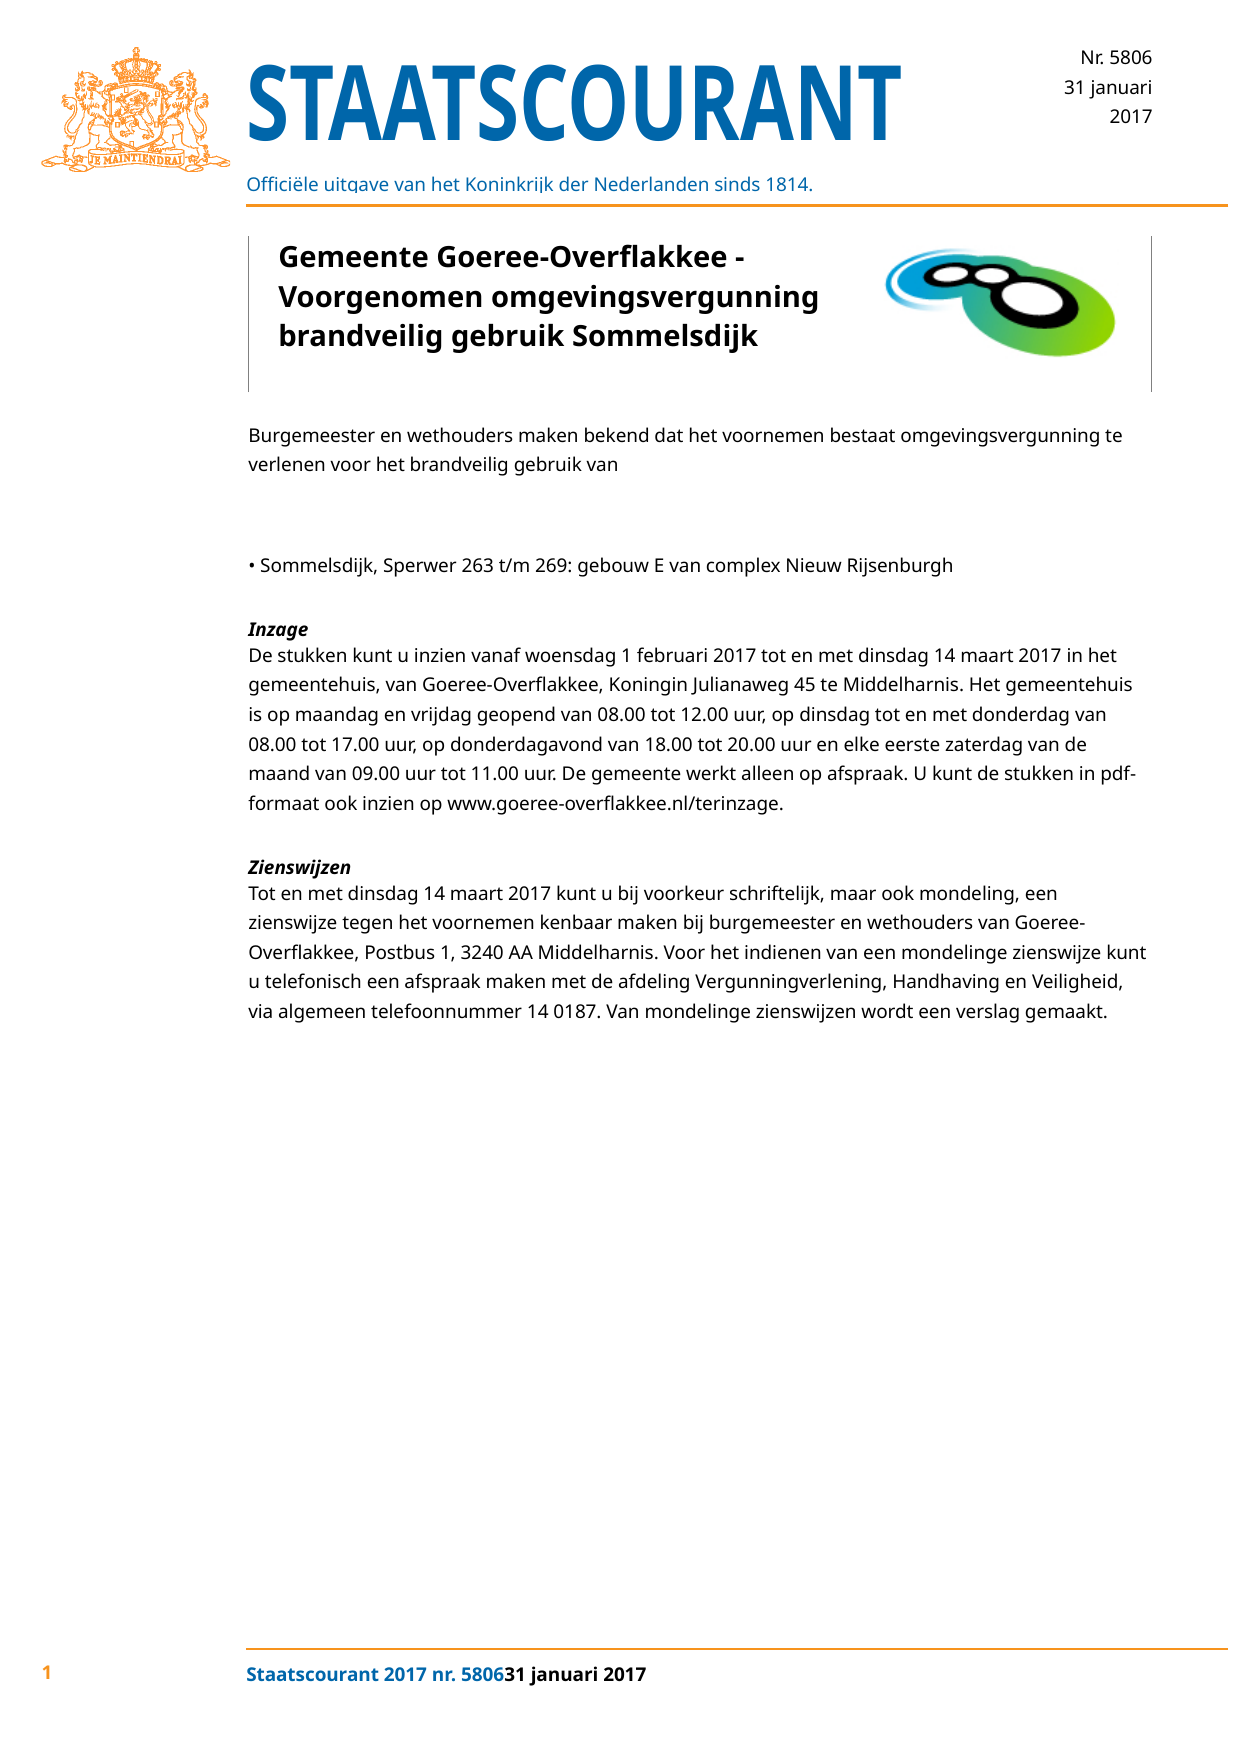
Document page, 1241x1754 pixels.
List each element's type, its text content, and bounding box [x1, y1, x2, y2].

table_header Gemeente Goeree-Overflakkee - Voorgenomen omgevingsvergunning brandveilig gebruik Sommelsdijk [249, 236, 850, 392]
text Zienswijzen [248, 854, 1152, 880]
text Tot en met dinsdag 14 maart 2017 kunt u bij voorkeur schriftelijk, maar ook mondeling, een zienswijze tegen het voornemen kenbaar maken bij burgemeester en wethouders van Goeree-Overflakkee, Postbus 1, 3240 AA Middelharnis. Voor het indienen van een mondelinge zienswijze kunt u telefonisch een afspraak maken met de afdeling Vergunningverlening, Handhaving en Veiligheid, via algemeen telefoonnummer 14 0187. Van mondelinge zienswijzen wordt een verslag gemaakt. [248, 880, 1152, 1024]
text Burgemeester en wethouders maken bekend dat het voornemen bestaat omgevingsvergunning te verlenen voor het brandveilig gebruik van [248, 422, 1152, 477]
picture [41, 47, 231, 172]
text Inzage [248, 616, 1152, 642]
table_header [850, 236, 1151, 392]
text • Sommelsdijk, Sperwer 263 t/m 269: gebouw E van complex Nieuw Rijsenburgh [248, 552, 1152, 578]
picture [882, 236, 1119, 367]
text De stukken kunt u inzien vanaf woensdag 1 februari 2017 tot en met dinsdag 14 maart 2017 in het gemeentehuis, van Goeree-Overflakkee, Koningin Julianaweg 45 te Middelharnis. Het gemeentehuis is op maandag en vrijdag geopend van 08.00 tot 12.00 uur, op dinsdag tot en met donderdag van 08.00 tot 17.00 uur, op donderdagavond van 18.00 tot 20.00 uur en elke eerste zaterdag van de maand van 09.00 uur tot 11.00 uur. De gemeente werkt alleen op afspraak. U kunt de stukken in pdf-formaat ook inzien op www.goeree-overflakkee.nl/terinzage. [248, 642, 1152, 816]
